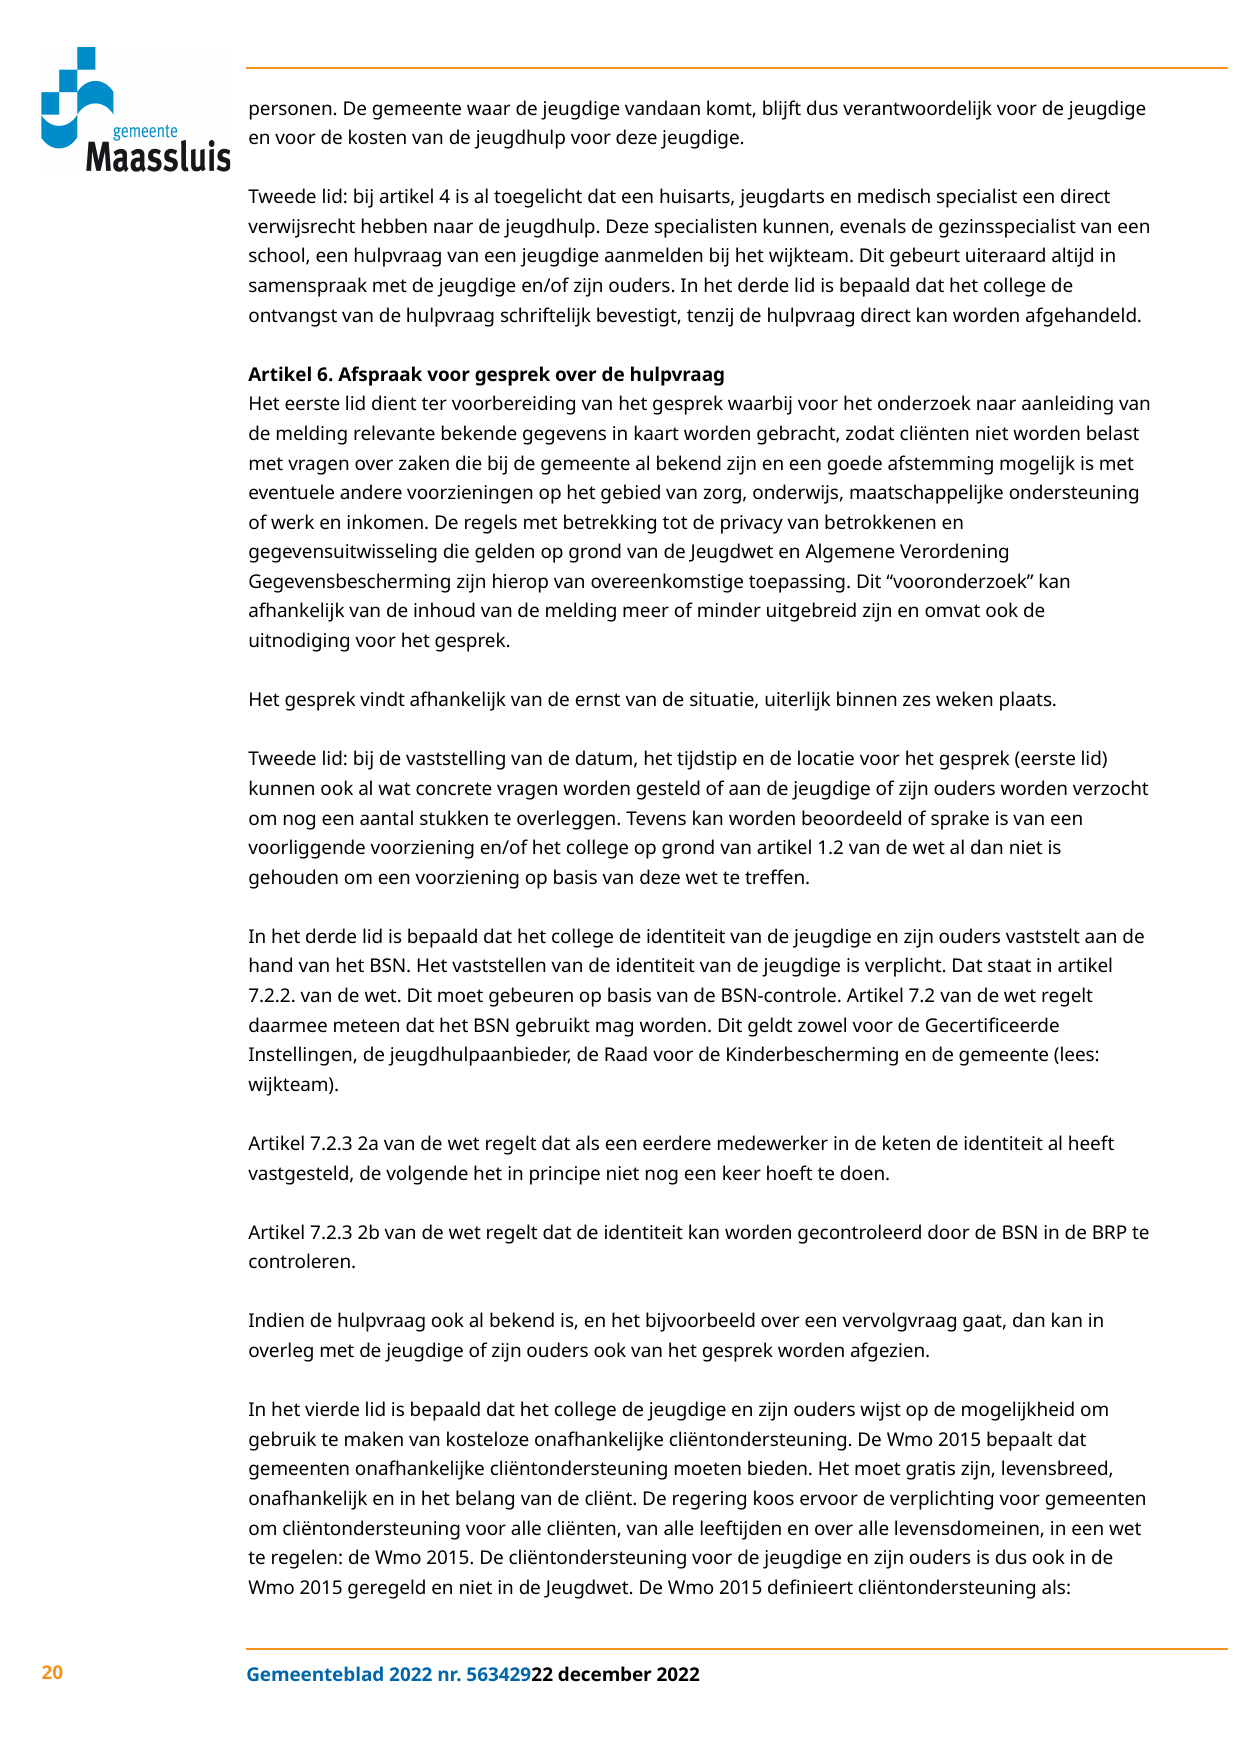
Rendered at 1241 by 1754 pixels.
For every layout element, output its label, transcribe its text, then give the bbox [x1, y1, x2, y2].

text In het vierde lid is bepaald dat het college de jeugdige en zijn ouders wijst op de mogelijkheid om gebruik te maken van kosteloze onafhankelijke cliëntondersteuning. De Wmo 2015 bepaalt dat gemeenten onafhankelijke cliëntondersteuning moeten bieden. Het moet gratis zijn, levensbreed, onafhankelijk en in het belang van de cliënt. De regering koos ervoor de verplichting voor gemeenten om cliëntondersteuning voor alle cliënten, van alle leeftijden en over alle levensdomeinen, in een wet te regelen: de Wmo 2015. De cliëntondersteuning voor de jeugdige en zijn ouders is dus ook in de Wmo 2015 geregeld en niet in de Jeugdwet. De Wmo 2015 definieert cliëntondersteuning als: [248, 1396, 1152, 1600]
text Artikel 7.2.3 2b van de wet regelt dat de identiteit kan worden gecontroleerd door de BSN in de BRP te controleren. [248, 1219, 1152, 1274]
text personen. De gemeente waar de jeugdige vandaan komt, blijft dus verantwoordelijk voor de jeugdige en voor de kosten van de jeugdhulp voor deze jeugdige. [248, 95, 1152, 150]
picture [41, 47, 77, 92]
text Tweede lid: bij artikel 4 is al toegelicht dat een huisarts, jeugdarts en medisch specialist een direct verwijsrecht hebben naar de jeugdhulp. Deze specialisten kunnen, evenals de gezinsspecialist van een school, een hulpvraag van een jeugdige aanmelden bij het wijkteam. Dit gebeurt uiteraard altijd in samenspraak met de jeugdige en/of zijn ouders. In het derde lid is bepaald dat het college de ontvangst van de hulpvraag schriftelijk bevestigt, tenzij de hulpvraag direct kan worden afgehandeld. [248, 183, 1152, 328]
text Indien de hulpvraag ook al bekend is, en het bijvoorbeeld over een vervolgvraag gaat, dan kan in overleg met de jeugdige of zijn ouders ook van het gesprek worden afgezien. [248, 1308, 1152, 1363]
text Artikel 6. Afspraak voor gesprek over de hulpvraag [248, 361, 1152, 387]
text Het eerste lid dient ter voorbereiding van het gesprek waarbij voor het onderzoek naar aanleiding van de melding relevante bekende gegevens in kaart worden gebracht, zodat cliënten niet worden belast met vragen over zaken die bij de gemeente al bekend zijn en een goede afstemming mogelijk is met eventuele andere voorzieningen op het gebied van zorg, onderwijs, maatschappelijke ondersteuning of werk en inkomen. De regels met betrekking tot de privacy van betrokkenen en gegevensuitwisseling die gelden op grond van de Jeugdwet en Algemene Verordening Gegevensbescherming zijn hierop van overeenkomstige toepassing. Dit “vooronderzoek” kan afhankelijk van de inhoud van de melding meer of minder uitgebreid zijn en omvat ook de uitnodiging voor het gesprek. [248, 391, 1152, 653]
picture [41, 47, 231, 172]
text Tweede lid: bij de vaststelling van de datum, het tijdstip en de locatie voor het gesprek (eerste lid) kunnen ook al wat concrete vragen worden gesteld of aan de jeugdige of zijn ouders worden verzocht om nog een aantal stukken te overleggen. Tevens kan worden beoordeeld of sprake is van een voorliggende voorziening en/of het college op grond van artikel 1.2 van de wet al dan niet is gehouden om een voorziening op basis van deze wet te treffen. [248, 746, 1152, 890]
text Het gesprek vindt afhankelijk van de ernst van de situatie, uiterlijk binnen zes weken plaats. [248, 686, 1152, 712]
text In het derde lid is bepaald dat het college de identiteit van de jeugdige en zijn ouders vaststelt aan de hand van het BSN. Het vaststellen van de identiteit van de jeugdige is verplicht. Dat staat in artikel 7.2.2. van de wet. Dit moet gebeuren op basis van de BSN-controle. Artikel 7.2 van de wet regelt daarmee meteen dat het BSN gebruikt mag worden. Dit geldt zowel voor de Gecertificeerde Instellingen, de jeugdhulpaanbieder, de Raad voor de Kinderbescherming en de gemeente (lees: wijkteam). [248, 923, 1152, 1097]
text Artikel 7.2.3 2a van de wet regelt dat als een eerdere medewerker in de keten de identiteit al heeft vastgesteld, de volgende het in principe niet nog een keer hoeft te doen. [248, 1130, 1152, 1186]
